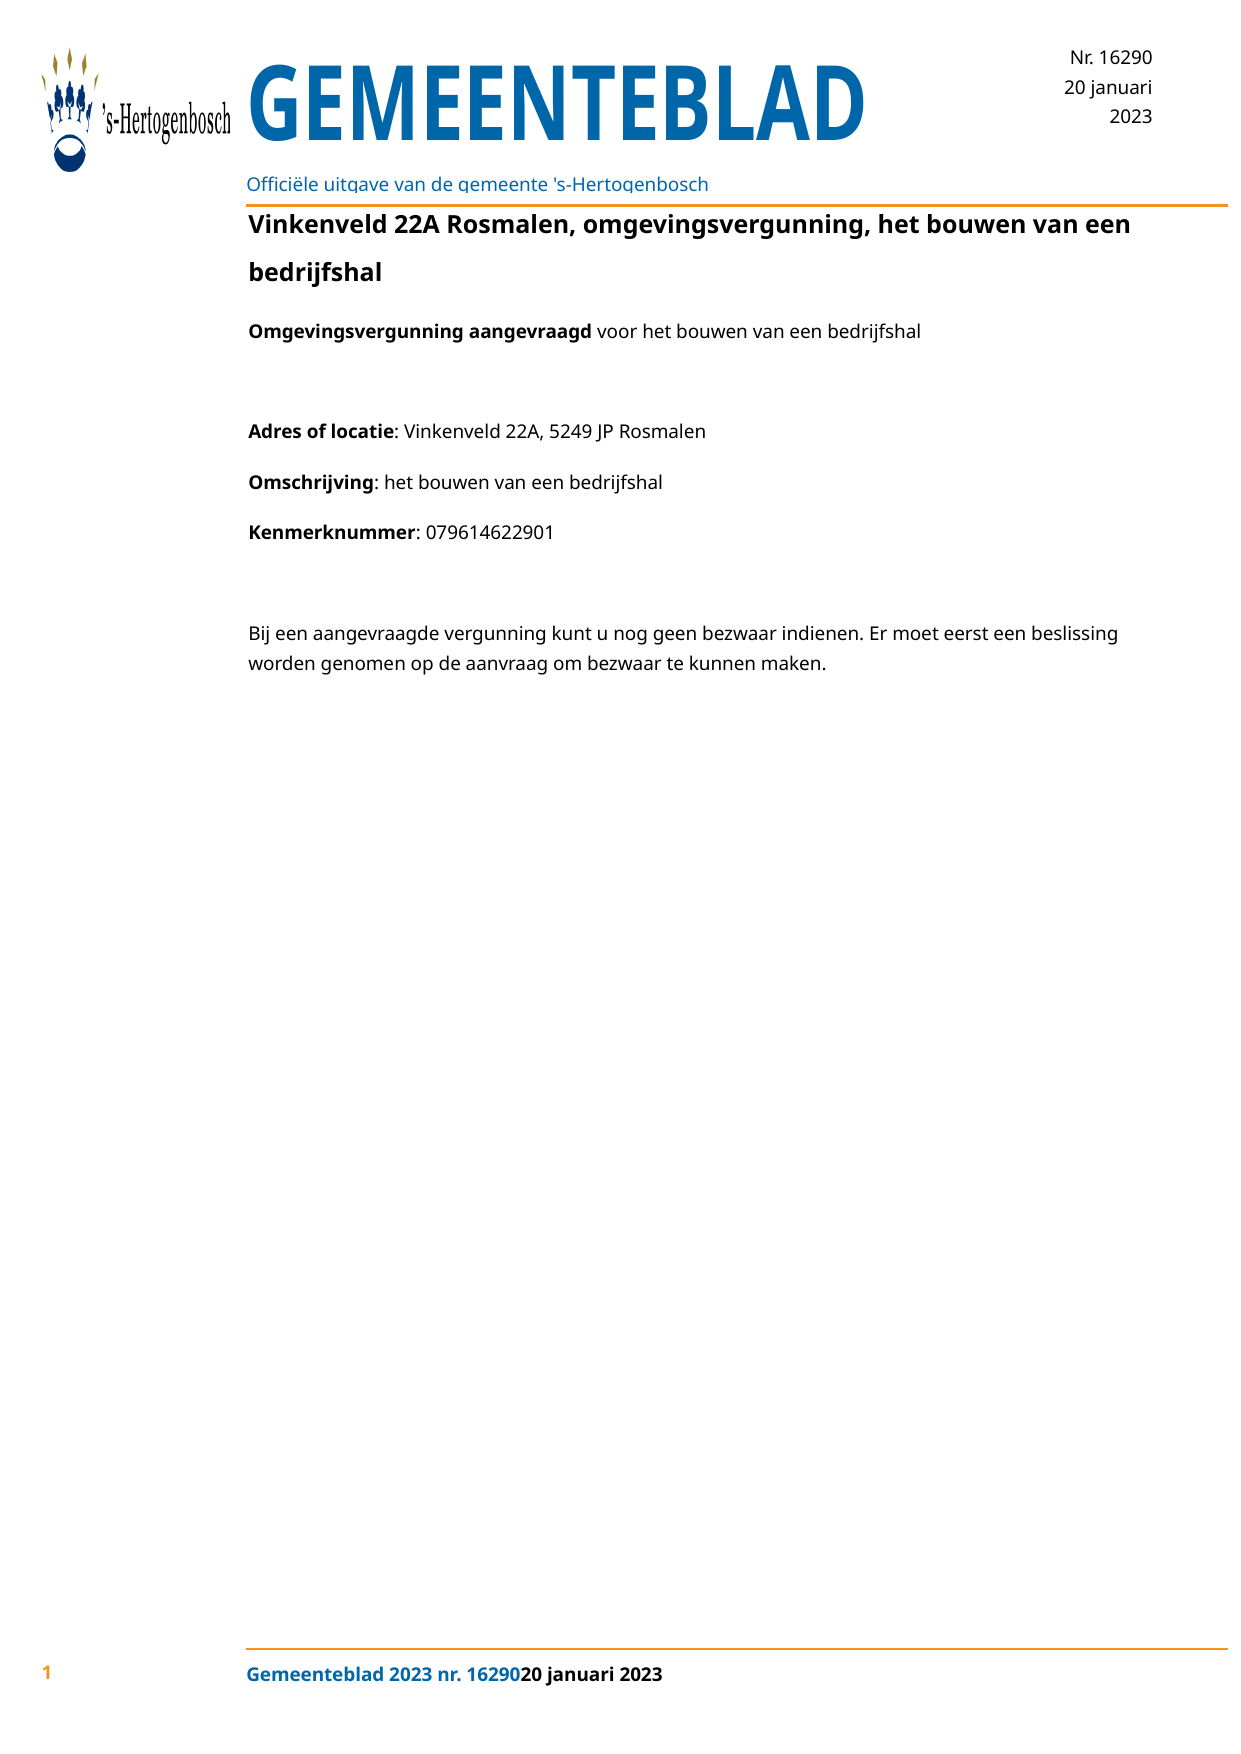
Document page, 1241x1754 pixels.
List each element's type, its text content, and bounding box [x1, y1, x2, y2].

text Omgevingsvergunning aangevraagd voor het bouwen van een bedrijfshal [248, 318, 1152, 344]
text Vinkenveld 22A Rosmalen, omgevingsvergunning, het bouwen van een bedrijfshal [248, 207, 1152, 288]
text Omschrijving: het bouwen van een bedrijfshal [248, 469, 1152, 495]
text Kenmerknummer: 079614622901 [248, 519, 1152, 545]
picture [41, 47, 231, 172]
text Bij een aangevraagde vergunning kunt u nog geen bezwaar indienen. Er moet eerst een beslissing worden genomen op de aanvraag om bezwaar te kunnen maken. [248, 620, 1152, 676]
text Adres of locatie: Vinkenveld 22A, 5249 JP Rosmalen [248, 419, 1152, 444]
